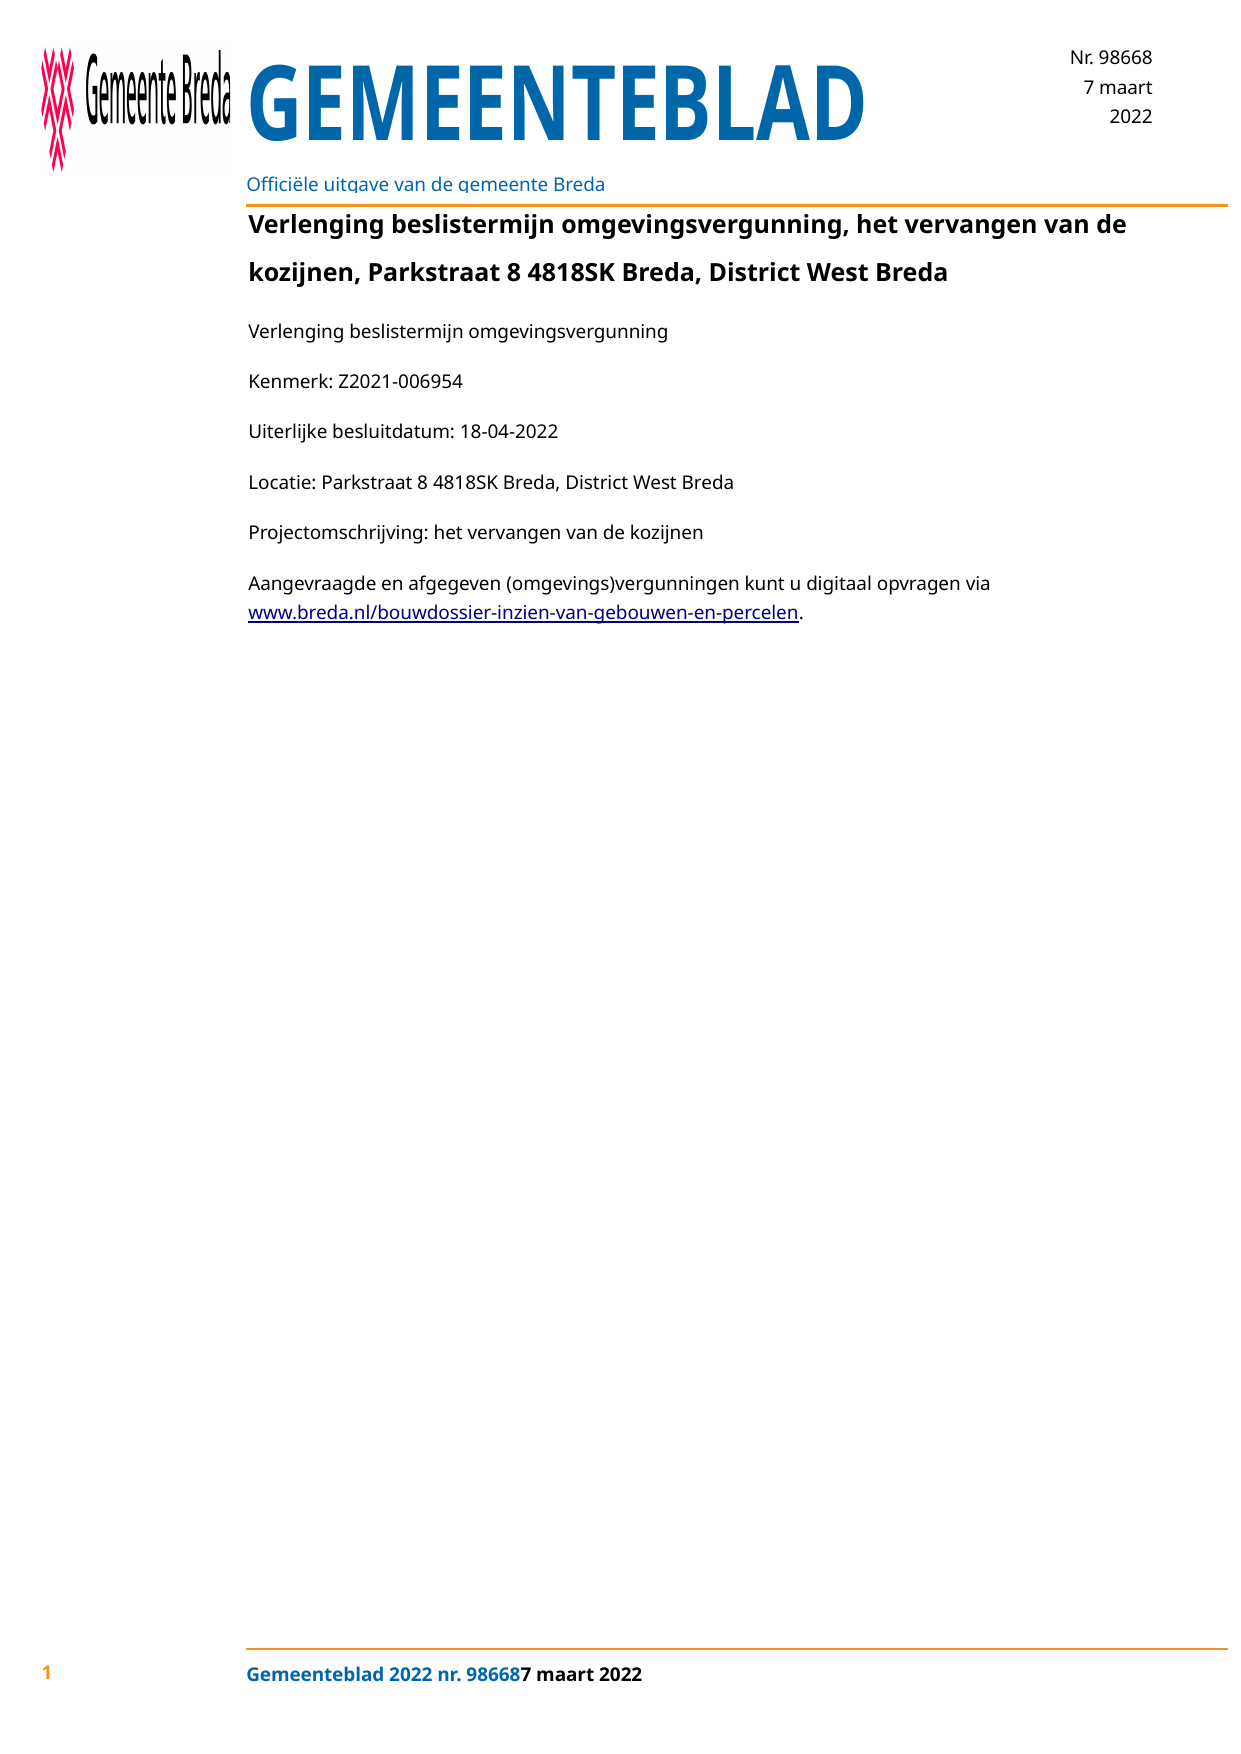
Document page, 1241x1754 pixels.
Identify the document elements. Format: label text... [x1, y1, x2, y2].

text Aangevraagde en afgegeven (omgevings)vergunningen kunt u digitaal opvragen via www.breda.nl/bouwdossier-inzien-van-gebouwen-en-percelen. [248, 570, 1152, 625]
text Verlenging beslistermijn omgevingsvergunning, het vervangen van de kozijnen, Parkstraat 8 4818SK Breda, District West Breda [248, 207, 1152, 288]
text Verlenging beslistermijn omgevingsvergunning [248, 318, 1152, 344]
text Kenmerk: Z2021-006954 [248, 368, 1152, 394]
text Projectomschrijving: het vervangen van de kozijnen [248, 519, 1152, 545]
picture [41, 47, 231, 172]
text Locatie: Parkstraat 8 4818SK Breda, District West Breda [248, 469, 1152, 495]
text Uiterlijke besluitdatum: 18-04-2022 [248, 419, 1152, 444]
